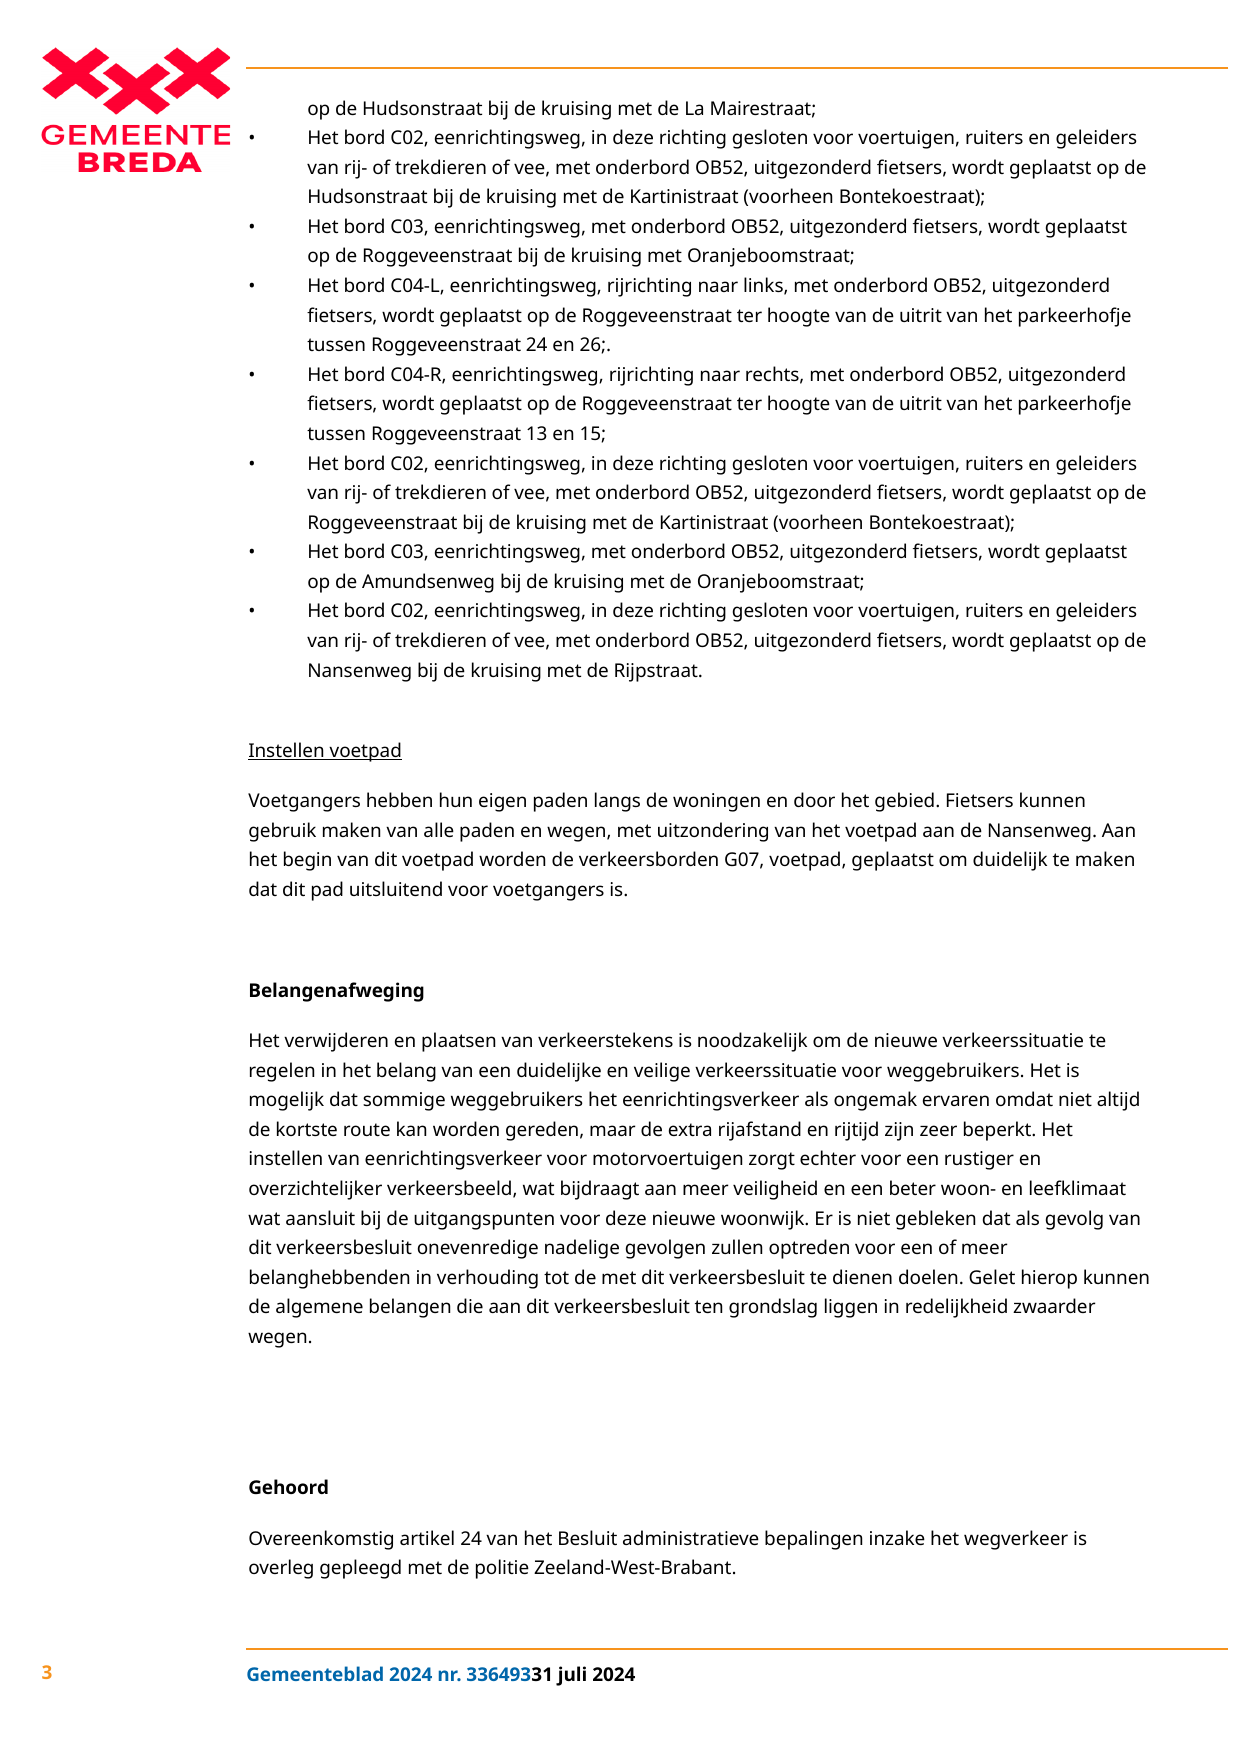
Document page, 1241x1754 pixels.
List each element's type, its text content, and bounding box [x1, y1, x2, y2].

list Het bord C02, eenrichtingsweg, in deze richting gesloten voor voertuigen, ruiters en geleiders van rij- of trekdieren of vee, met onderbord OB52, uitgezonderd fietsers, wordt geplaatst op de Nansenweg bij de kruising met de Rijpstraat. [248, 598, 1152, 683]
list Het bord C02, eenrichtingsweg, in deze richting gesloten voor voertuigen, ruiters en geleiders van rij- of trekdieren of vee, met onderbord OB52, uitgezonderd fietsers, wordt geplaatst op de Hudsonstraat bij de kruising met de Kartinistraat (voorheen Bontekoestraat); [248, 124, 1152, 209]
list Het bord C02, eenrichtingsweg, in deze richting gesloten voor voertuigen, ruiters en geleiders van rij- of trekdieren of vee, met onderbord OB52, uitgezonderd fietsers, wordt geplaatst op de Roggeveenstraat bij de kruising met de Kartinistraat (voorheen Bontekoestraat); [248, 450, 1152, 535]
list Het bord C04-L, eenrichtingsweg, rijrichting naar links, met onderbord OB52, uitgezonderd fietsers, wordt geplaatst op de Roggeveenstraat ter hoogte van de uitrit van het parkeerhofje tussen Roggeveenstraat 24 en 26;. [248, 272, 1152, 357]
text Instellen voetpad [248, 737, 1152, 763]
list op de Hudsonstraat bij de kruising met de La Mairestraat; [248, 95, 1152, 121]
text Belangenafweging [248, 977, 1152, 1003]
list Het bord C03, eenrichtingsweg, met onderbord OB52, uitgezonderd fietsers, wordt geplaatst op de Roggeveenstraat bij de kruising met Oranjeboomstraat; [248, 213, 1152, 268]
text Voetgangers hebben hun eigen paden langs de woningen en door het gebied. Fietsers kunnen gebruik maken van alle paden en wegen, met uitzondering van het voetpad aan de Nansenweg. Aan het begin van dit voetpad worden de verkeersborden G07, voetpad, geplaatst om duidelijk te maken dat dit pad uitsluitend voor voetgangers is. [248, 787, 1152, 902]
picture [41, 47, 231, 172]
text Gehoord [248, 1474, 1152, 1500]
list Het bord C03, eenrichtingsweg, met onderbord OB52, uitgezonderd fietsers, wordt geplaatst op de Amundsenweg bij de kruising met de Oranjeboomstraat; [248, 538, 1152, 594]
text Het verwijderen en plaatsen van verkeerstekens is noodzakelijk om de nieuwe verkeerssituatie te regelen in het belang van een duidelijke en veilige verkeerssituatie voor weggebruikers. Het is mogelijk dat sommige weggebruikers het eenrichtingsverkeer als ongemak ervaren omdat niet altijd de kortste route kan worden gereden, maar de extra rijafstand en rijtijd zijn zeer beperkt. Het instellen van eenrichtingsverkeer voor motorvoertuigen zorgt echter voor een rustiger en overzichtelijker verkeersbeeld, wat bijdraagt aan meer veiligheid en een beter woon- en leefklimaat wat aansluit bij de uitgangspunten voor deze nieuwe woonwijk. Er is niet gebleken dat als gevolg van dit verkeersbesluit onevenredige nadelige gevolgen zullen optreden voor een of meer belanghebbenden in verhouding tot de met dit verkeersbesluit te dienen doelen. Gelet hierop kunnen de algemene belangen die aan dit verkeersbesluit ten grondslag liggen in redelijkheid zwaarder wegen. [248, 1027, 1152, 1349]
text Overeenkomstig artikel 24 van het Besluit administratieve bepalingen inzake het wegverkeer is overleg gepleegd met de politie Zeeland-West-Brabant. [248, 1525, 1152, 1580]
list Het bord C04-R, eenrichtingsweg, rijrichting naar rechts, met onderbord OB52, uitgezonderd fietsers, wordt geplaatst op de Roggeveenstraat ter hoogte van de uitrit van het parkeerhofje tussen Roggeveenstraat 13 en 15; [248, 361, 1152, 446]
